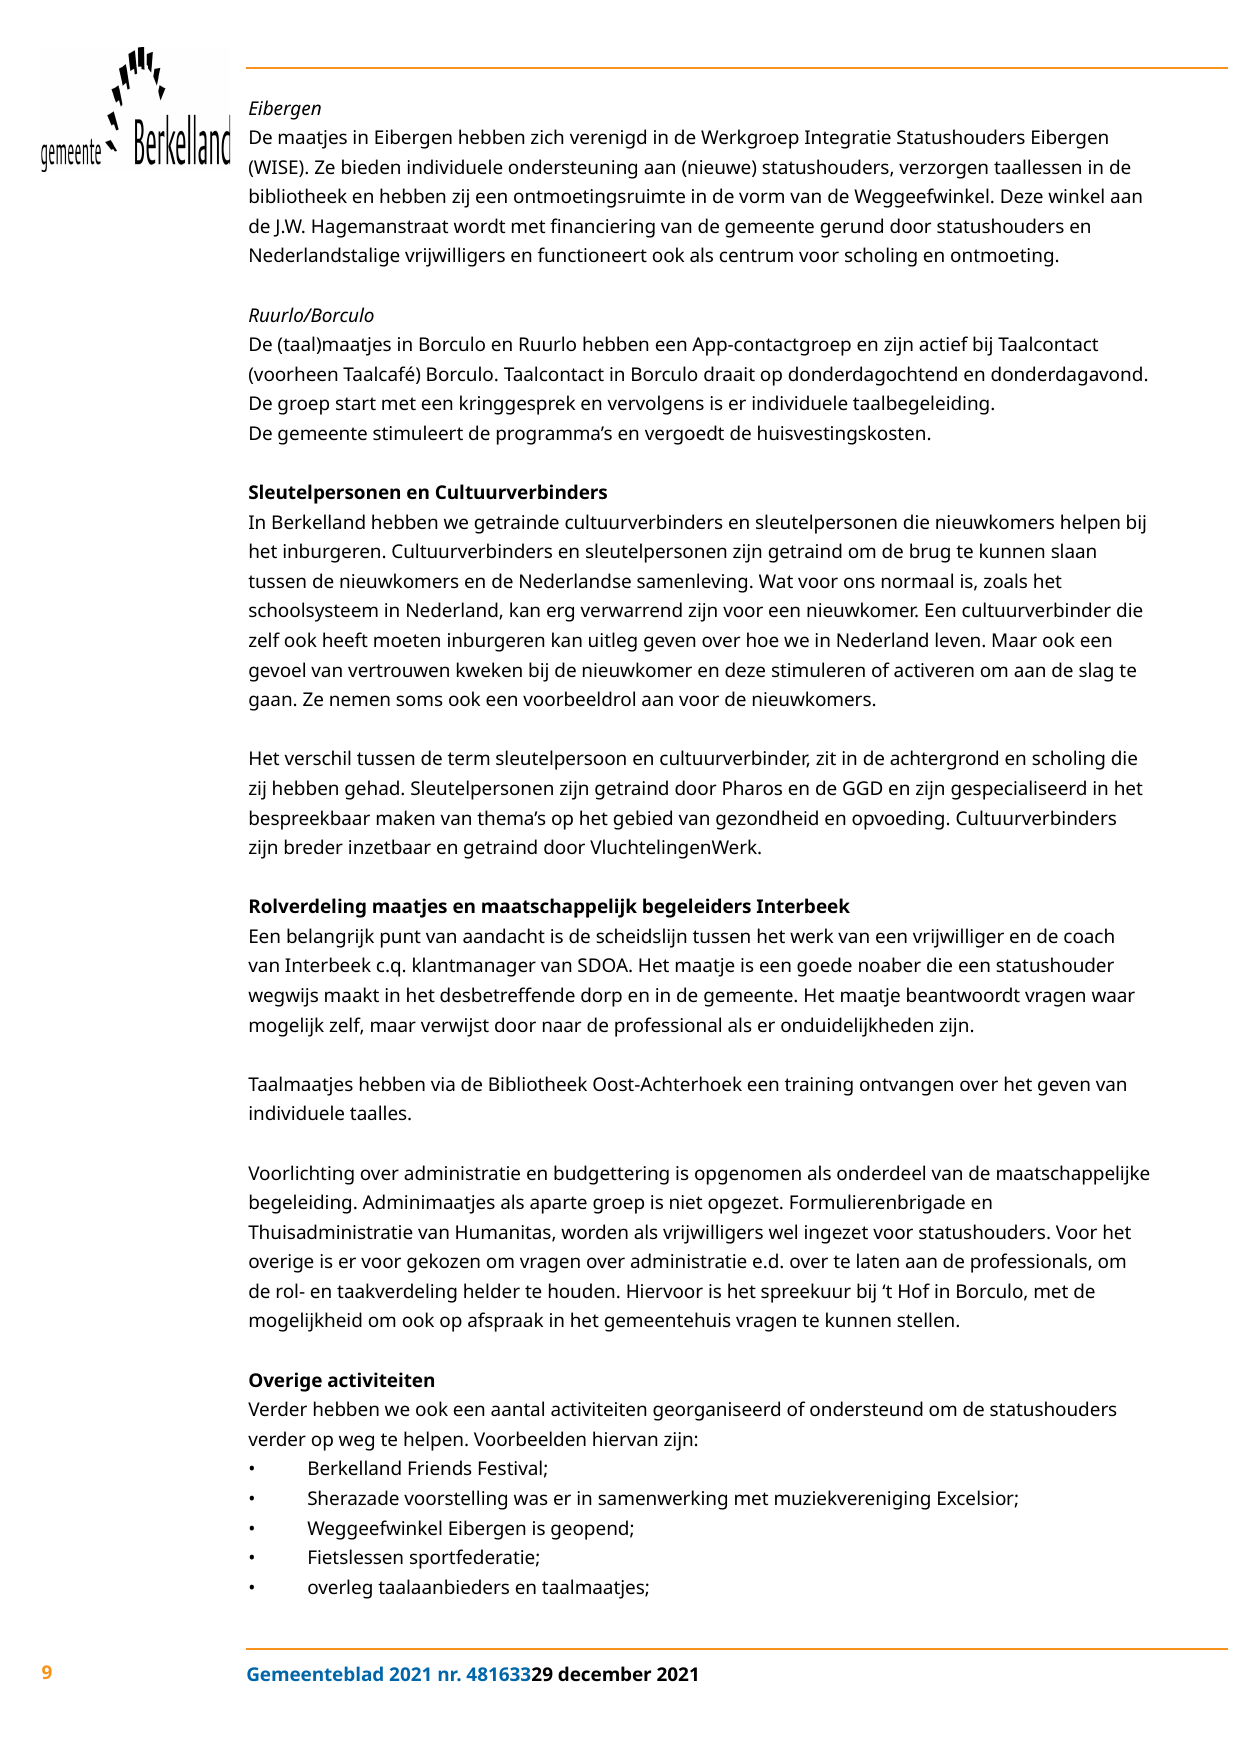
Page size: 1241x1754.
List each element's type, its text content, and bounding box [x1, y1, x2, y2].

text Een belangrijk punt van aandacht is de scheidslijn tussen het werk van een vrijwilliger en de coach van Interbeek c.q. klantmanager van SDOA. Het maatje is een goede noaber die een statushouder wegwijs maakt in het desbetreffende dorp en in de gemeente. Het maatje beantwoordt vragen waar mogelijk zelf, maar verwijst door naar de professional als er onduidelijkheden zijn. [248, 923, 1152, 1038]
list overleg taalaanbieders en taalmaatjes; [248, 1574, 1152, 1600]
list Weggeefwinkel Eibergen is geopend; [248, 1515, 1152, 1541]
picture [41, 47, 231, 172]
list Fietslessen sportfederatie; [248, 1544, 1152, 1570]
text De maatjes in Eibergen hebben zich verenigd in de Werkgroep Integratie Statushouders Eibergen (WISE). Ze bieden individuele ondersteuning aan (nieuwe) statushouders, verzorgen taallessen in de bibliotheek en hebben zij een ontmoetingsruimte in de vorm van de Weggeefwinkel. Deze winkel aan de J.W. Hagemanstraat wordt met financiering van de gemeente gerund door statushouders en Nederlandstalige vrijwilligers en functioneert ook als centrum voor scholing en ontmoeting. [248, 124, 1152, 268]
list Berkelland Friends Festival; [248, 1456, 1152, 1481]
text Rolverdeling maatjes en maatschappelijk begeleiders Interbeek [248, 893, 1152, 919]
text De gemeente stimuleert de programma’s en vergoedt de huisvestingskosten. [248, 420, 1152, 446]
text Verder hebben we ook een aantal activiteiten georganiseerd of ondersteund om de statushouders verder op weg te helpen. Voorbeelden hiervan zijn: [248, 1396, 1152, 1452]
text In Berkelland hebben we getrainde cultuurverbinders en sleutelpersonen die nieuwkomers helpen bij het inburgeren. Cultuurverbinders en sleutelpersonen zijn getraind om de brug te kunnen slaan tussen de nieuwkomers en de Nederlandse samenleving. Wat voor ons normaal is, zoals het schoolsysteem in Nederland, kan erg verwarrend zijn voor een nieuwkomer. Een cultuurverbinder die zelf ook heeft moeten inburgeren kan uitleg geven over hoe we in Nederland leven. Maar ook een gevoel van vertrouwen kweken bij de nieuwkomer en deze stimuleren of activeren om aan de slag te gaan. Ze nemen soms ook een voorbeeldrol aan voor de nieuwkomers. [248, 509, 1152, 712]
list Sherazade voorstelling was er in samenwerking met muziekvereniging Excelsior; [248, 1485, 1152, 1511]
text Taalmaatjes hebben via de Bibliotheek Oost-Achterhoek een training ontvangen over het geven van individuele taalles. [248, 1071, 1152, 1126]
text Eibergen [248, 95, 1152, 121]
text Het verschil tussen de term sleutelpersoon en cultuurverbinder, zit in de achtergrond en scholing die zij hebben gehad. Sleutelpersonen zijn getraind door Pharos en de GGD en zijn gespecialiseerd in het bespreekbaar maken van thema’s op het gebied van gezondheid en opvoeding. Cultuurverbinders zijn breder inzetbaar en getraind door VluchtelingenWerk. [248, 746, 1152, 860]
text Sleutelpersonen en Cultuurverbinders [248, 479, 1152, 505]
text Ruurlo/Borculo [248, 302, 1152, 328]
text Voorlichting over administratie en budgettering is opgenomen als onderdeel van de maatschappelijke begeleiding. Adminimaatjes als aparte groep is niet opgezet. Formulierenbrigade en Thuisadministratie van Humanitas, worden als vrijwilligers wel ingezet voor statushouders. Voor het overige is er voor gekozen om vragen over administratie e.d. over te laten aan de professionals, om de rol- en taakverdeling helder te houden. Hiervoor is het spreekuur bij ‘t Hof in Borculo, met de mogelijkheid om ook op afspraak in het gemeentehuis vragen te kunnen stellen. [248, 1160, 1152, 1333]
text De (taal)maatjes in Borculo en Ruurlo hebben een App-contactgroep en zijn actief bij Taalcontact (voorheen Taalcafé) Borculo. Taalcontact in Borculo draait op donderdagochtend en donderdagavond. De groep start met een kringgesprek en vervolgens is er individuele taalbegeleiding. [248, 331, 1152, 416]
text Overige activiteiten [248, 1367, 1152, 1393]
